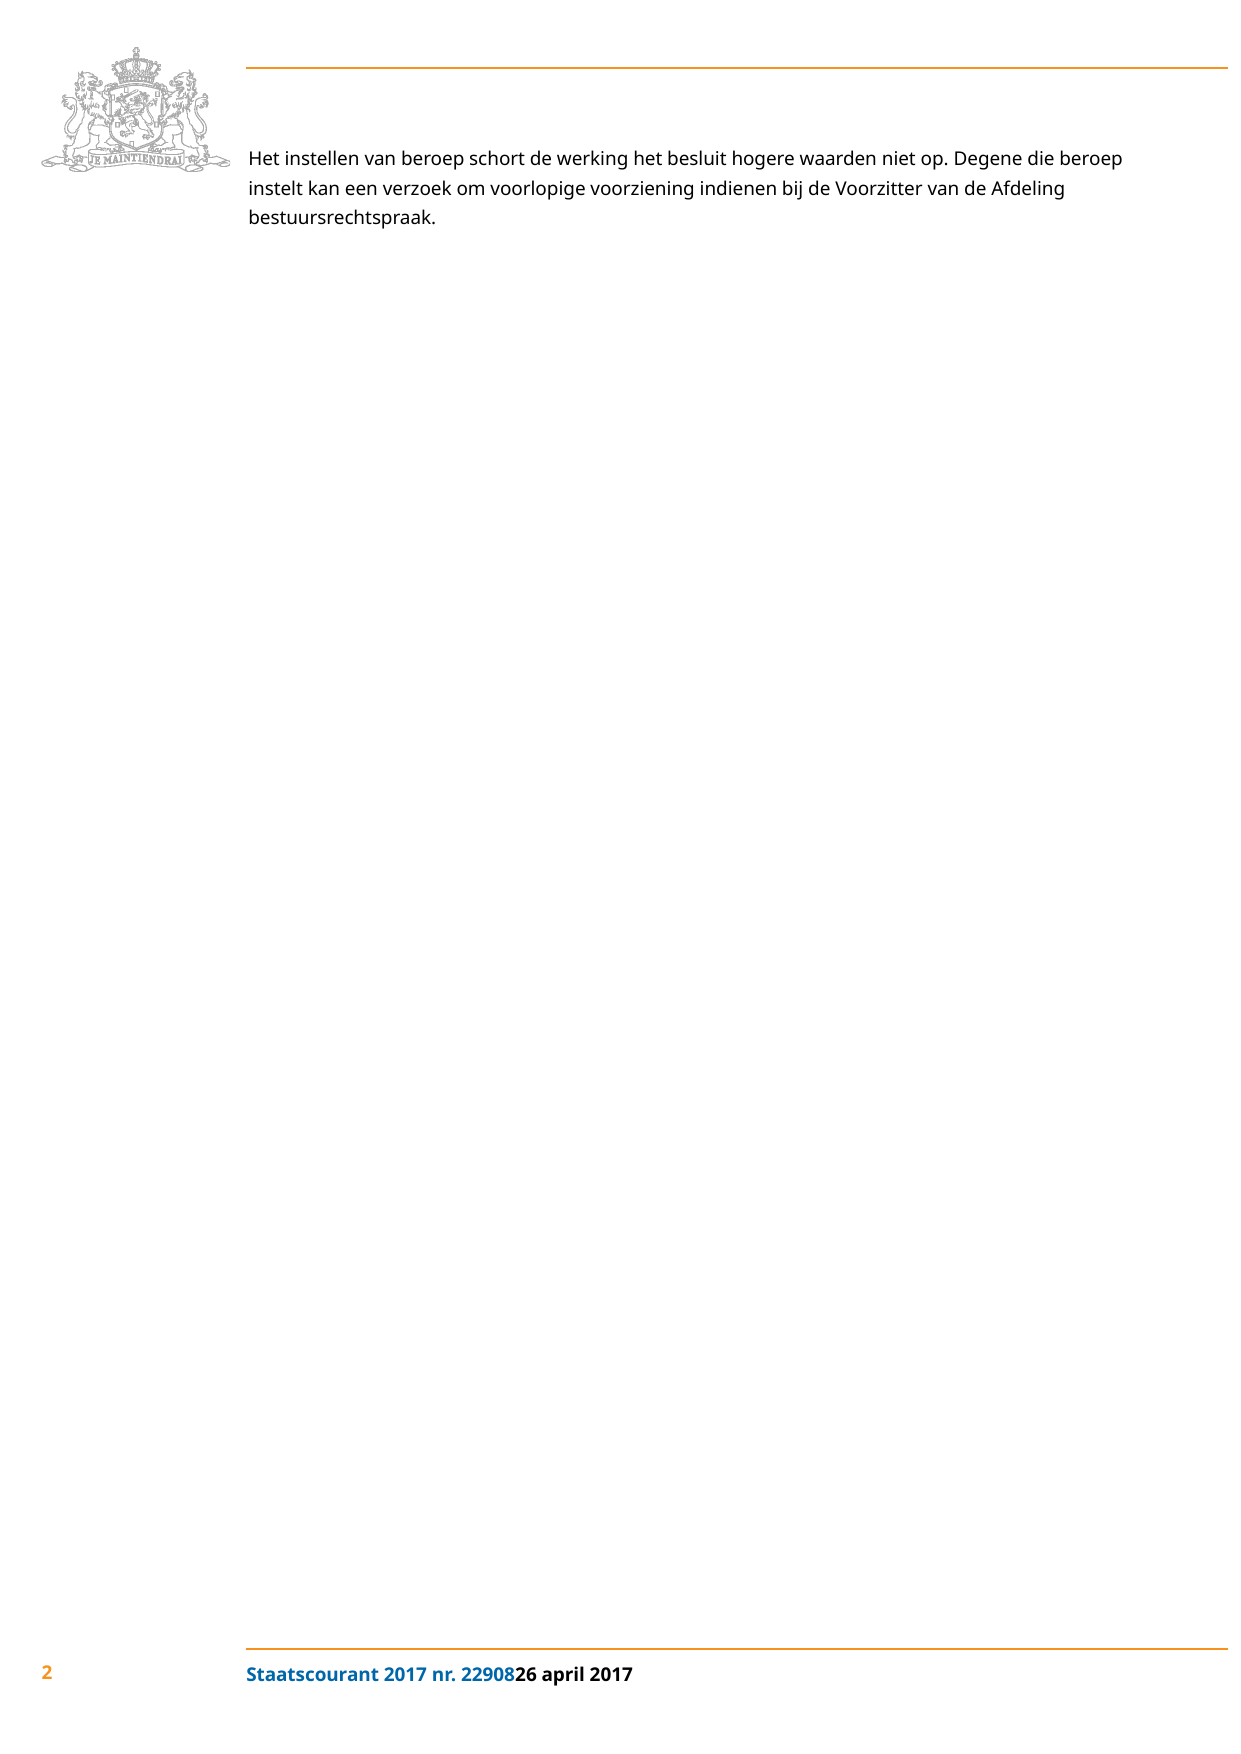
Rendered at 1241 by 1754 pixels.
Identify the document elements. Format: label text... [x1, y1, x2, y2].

text Het instellen van beroep schort de werking het besluit hogere waarden niet op. Degene die beroep instelt kan een verzoek om voorlopige voorziening indienen bij de Voorzitter van de Afdeling bestuursrechtspraak. [248, 145, 1152, 230]
picture [41, 47, 231, 172]
